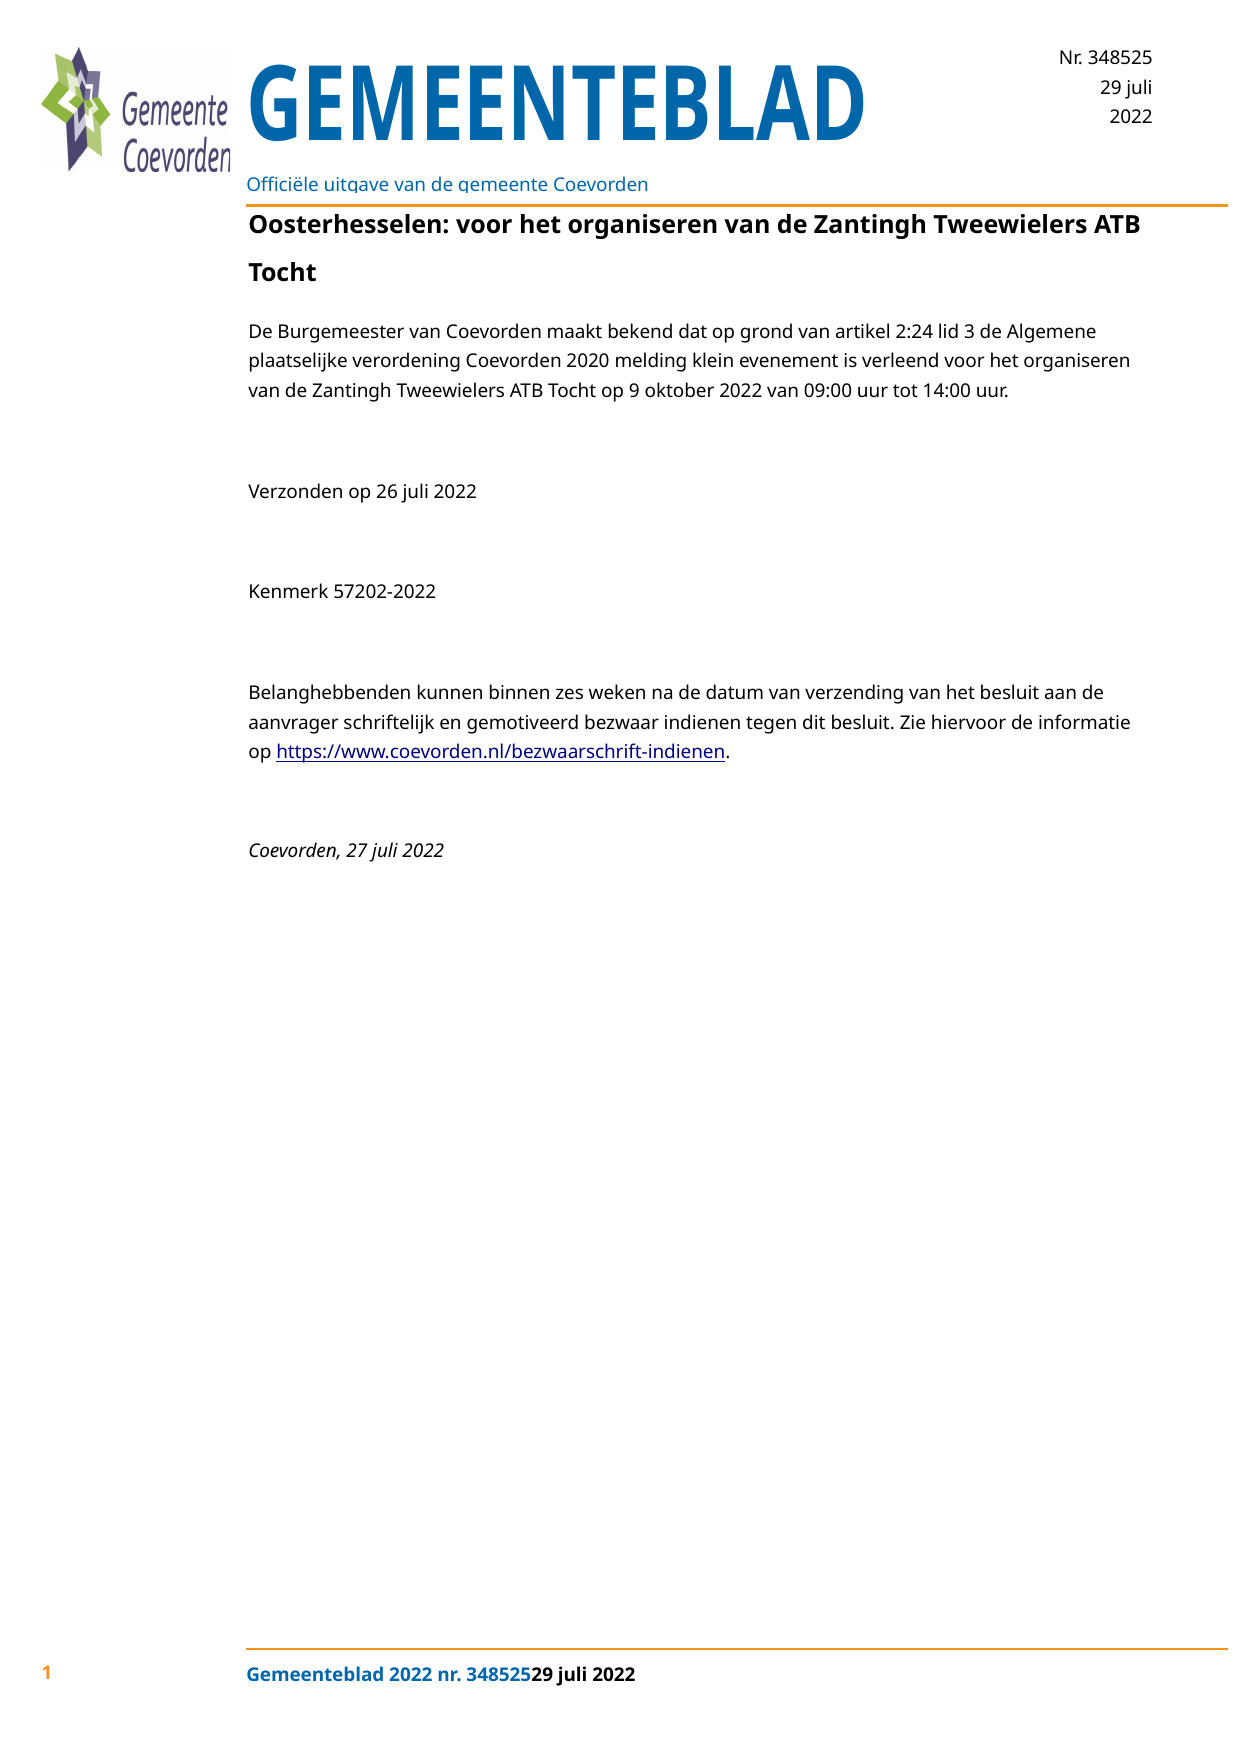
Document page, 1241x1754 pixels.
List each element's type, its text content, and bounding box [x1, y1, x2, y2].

text Belanghebbenden kunnen binnen zes weken na de datum van verzending van het besluit aan de aanvrager schriftelijk en gemotiveerd bezwaar indienen tegen dit besluit. Zie hiervoor de informatie op https://www.coevorden.nl/bezwaarschrift-indienen. [248, 679, 1152, 764]
text Oosterhesselen: voor het organiseren van de Zantingh Tweewielers ATB Tocht [248, 207, 1152, 288]
picture [41, 47, 231, 172]
text Kenmerk 57202-2022 [248, 579, 1152, 604]
text Verzonden op 26 juli 2022 [248, 478, 1152, 504]
text De Burgemeester van Coevorden maakt bekend dat op grond van artikel 2:24 lid 3 de Algemene plaatselijke verordening Coevorden 2020 melding klein evenement is verleend voor het organiseren van de Zantingh Tweewielers ATB Tocht op 9 oktober 2022 van 09:00 uur tot 14:00 uur. [248, 318, 1152, 403]
text Coevorden, 27 juli 2022 [248, 837, 1152, 863]
